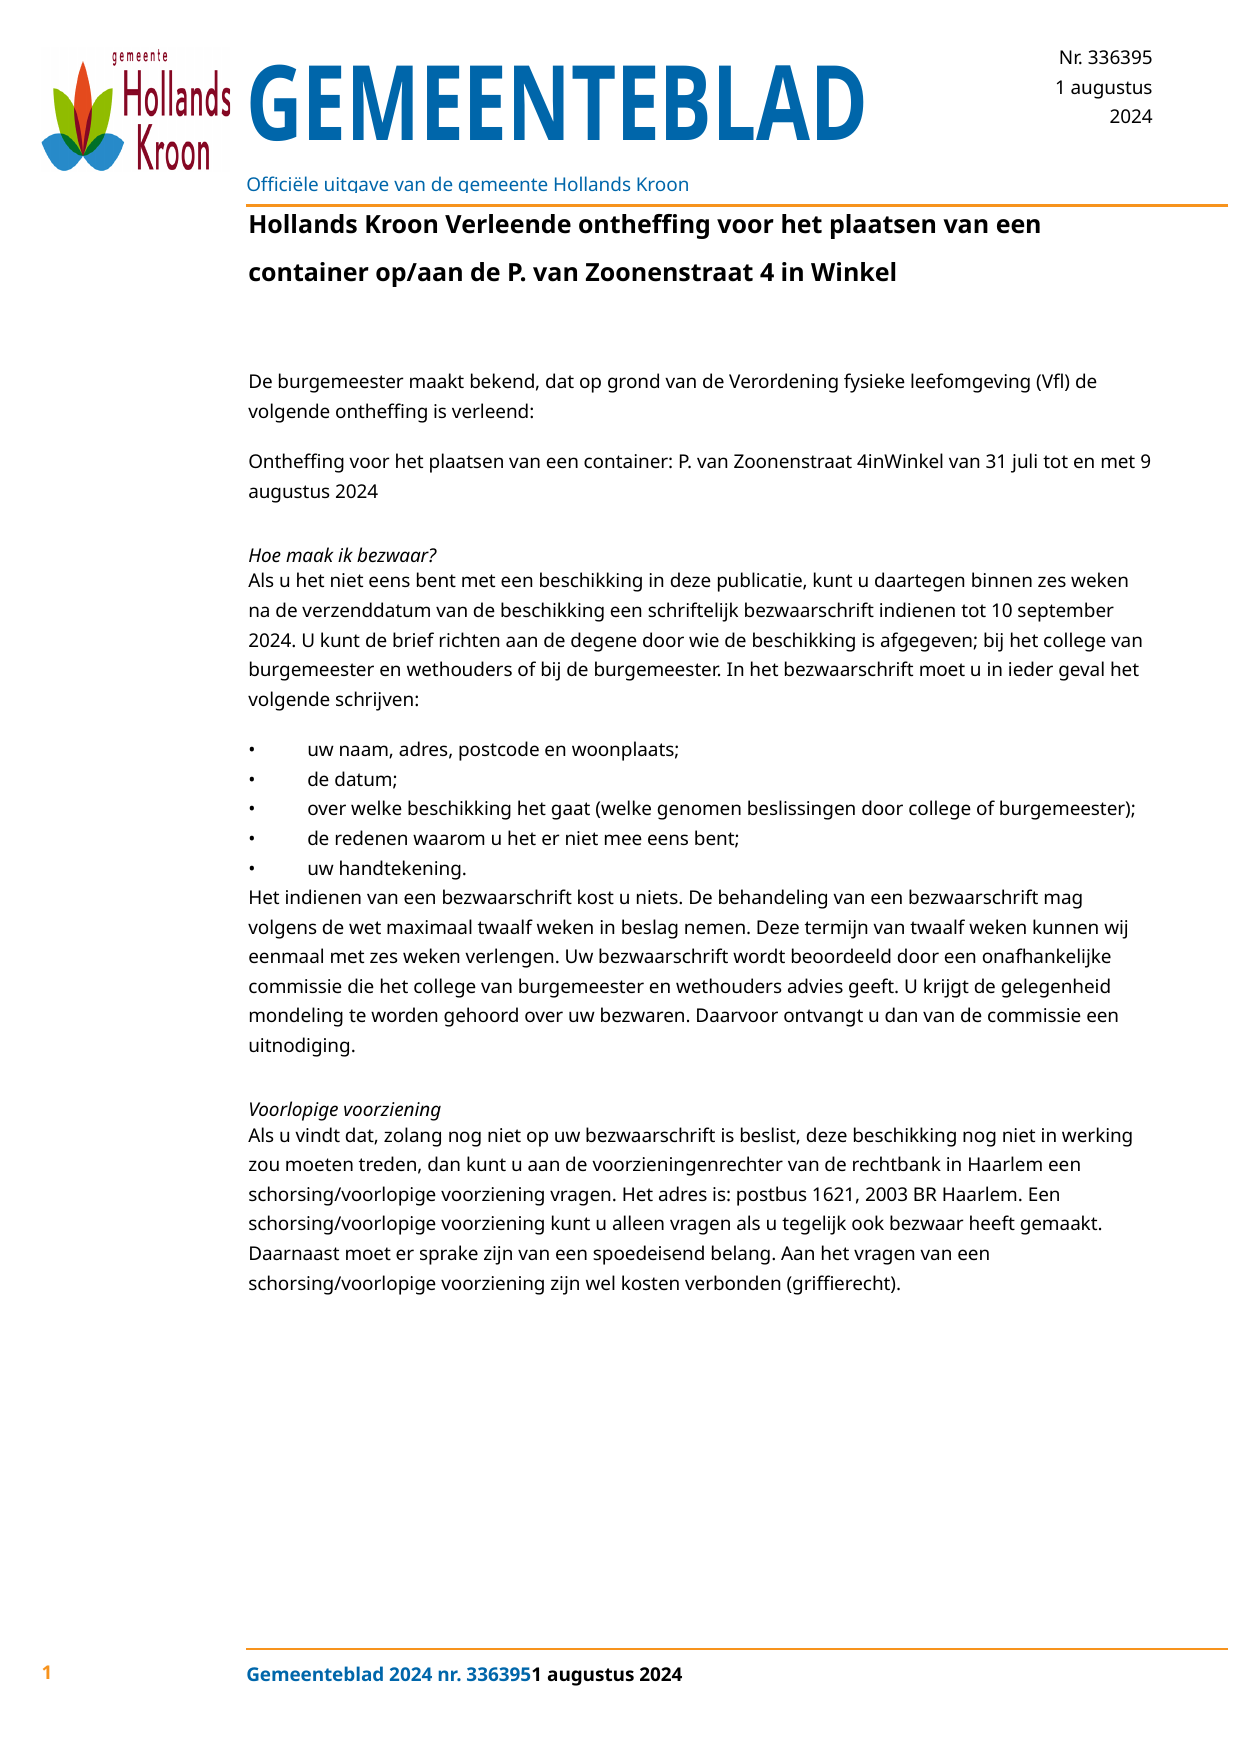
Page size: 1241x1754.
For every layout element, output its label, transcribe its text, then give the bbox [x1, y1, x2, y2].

text Hoe maak ik bezwaar? [248, 542, 1152, 568]
picture [41, 47, 231, 172]
text De burgemeester maakt bekend, dat op grond van de Verordening fysieke leefomgeving (Vfl) de volgende ontheffing is verleend: [248, 368, 1152, 424]
text Ontheffing voor het plaatsen van een container: P. van Zoonenstraat 4inWinkel van 31 juli tot en met 9 augustus 2024 [248, 448, 1152, 504]
list de datum; [248, 766, 1152, 792]
text Als u het niet eens bent met een beschikking in deze publicatie, kunt u daartegen binnen zes weken na de verzenddatum van de beschikking een schriftelijk bezwaarschrift indienen tot 10 september 2024. U kunt de brief richten aan de degene door wie de beschikking is afgegeven; bij het college van burgemeester en wethouders of bij de burgemeester. In het bezwaarschrift moet u in ieder geval het volgende schrijven: [248, 568, 1152, 712]
list de redenen waarom u het er niet mee eens bent; [248, 825, 1152, 851]
list uw handtekening. [248, 855, 1152, 880]
text Als u vindt dat, zolang nog niet op uw bezwaarschrift is beslist, deze beschikking nog niet in werking zou moeten treden, dan kunt u aan de voorzieningenrechter van de rechtbank in Haarlem een schorsing/voorlopige voorziening vragen. Het adres is: postbus 1621, 2003 BR Haarlem. Een schorsing/voorlopige voorziening kunt u alleen vragen als u tegelijk ook bezwaar heeft gemaakt. Daarnaast moet er sprake zijn van een spoedeisend belang. Aan het vragen van een schorsing/voorlopige voorziening zijn wel kosten verbonden (griffierecht). [248, 1122, 1152, 1296]
list over welke beschikking het gaat (welke genomen beslissingen door college of burgemeester); [248, 796, 1152, 821]
list uw naam, adres, postcode en woonplaats; [248, 736, 1152, 762]
text Het indienen van een bezwaarschrift kost u niets. De behandeling van een bezwaarschrift mag volgens de wet maximaal twaalf weken in beslag nemen. Deze termijn van twaalf weken kunnen wij eenmaal met zes weken verlengen. Uw bezwaarschrift wordt beoordeeld door een onafhankelijke commissie die het college van burgemeester en wethouders advies geeft. U krijgt de gelegenheid mondeling te worden gehoord over uw bezwaren. Daarvoor ontvangt u dan van de commissie een uitnodiging. [248, 884, 1152, 1058]
text Hollands Kroon Verleende ontheffing voor het plaatsen van een container op/aan de P. van Zoonenstraat 4 in Winkel [248, 207, 1152, 288]
text Voorlopige voorziening [248, 1096, 1152, 1122]
